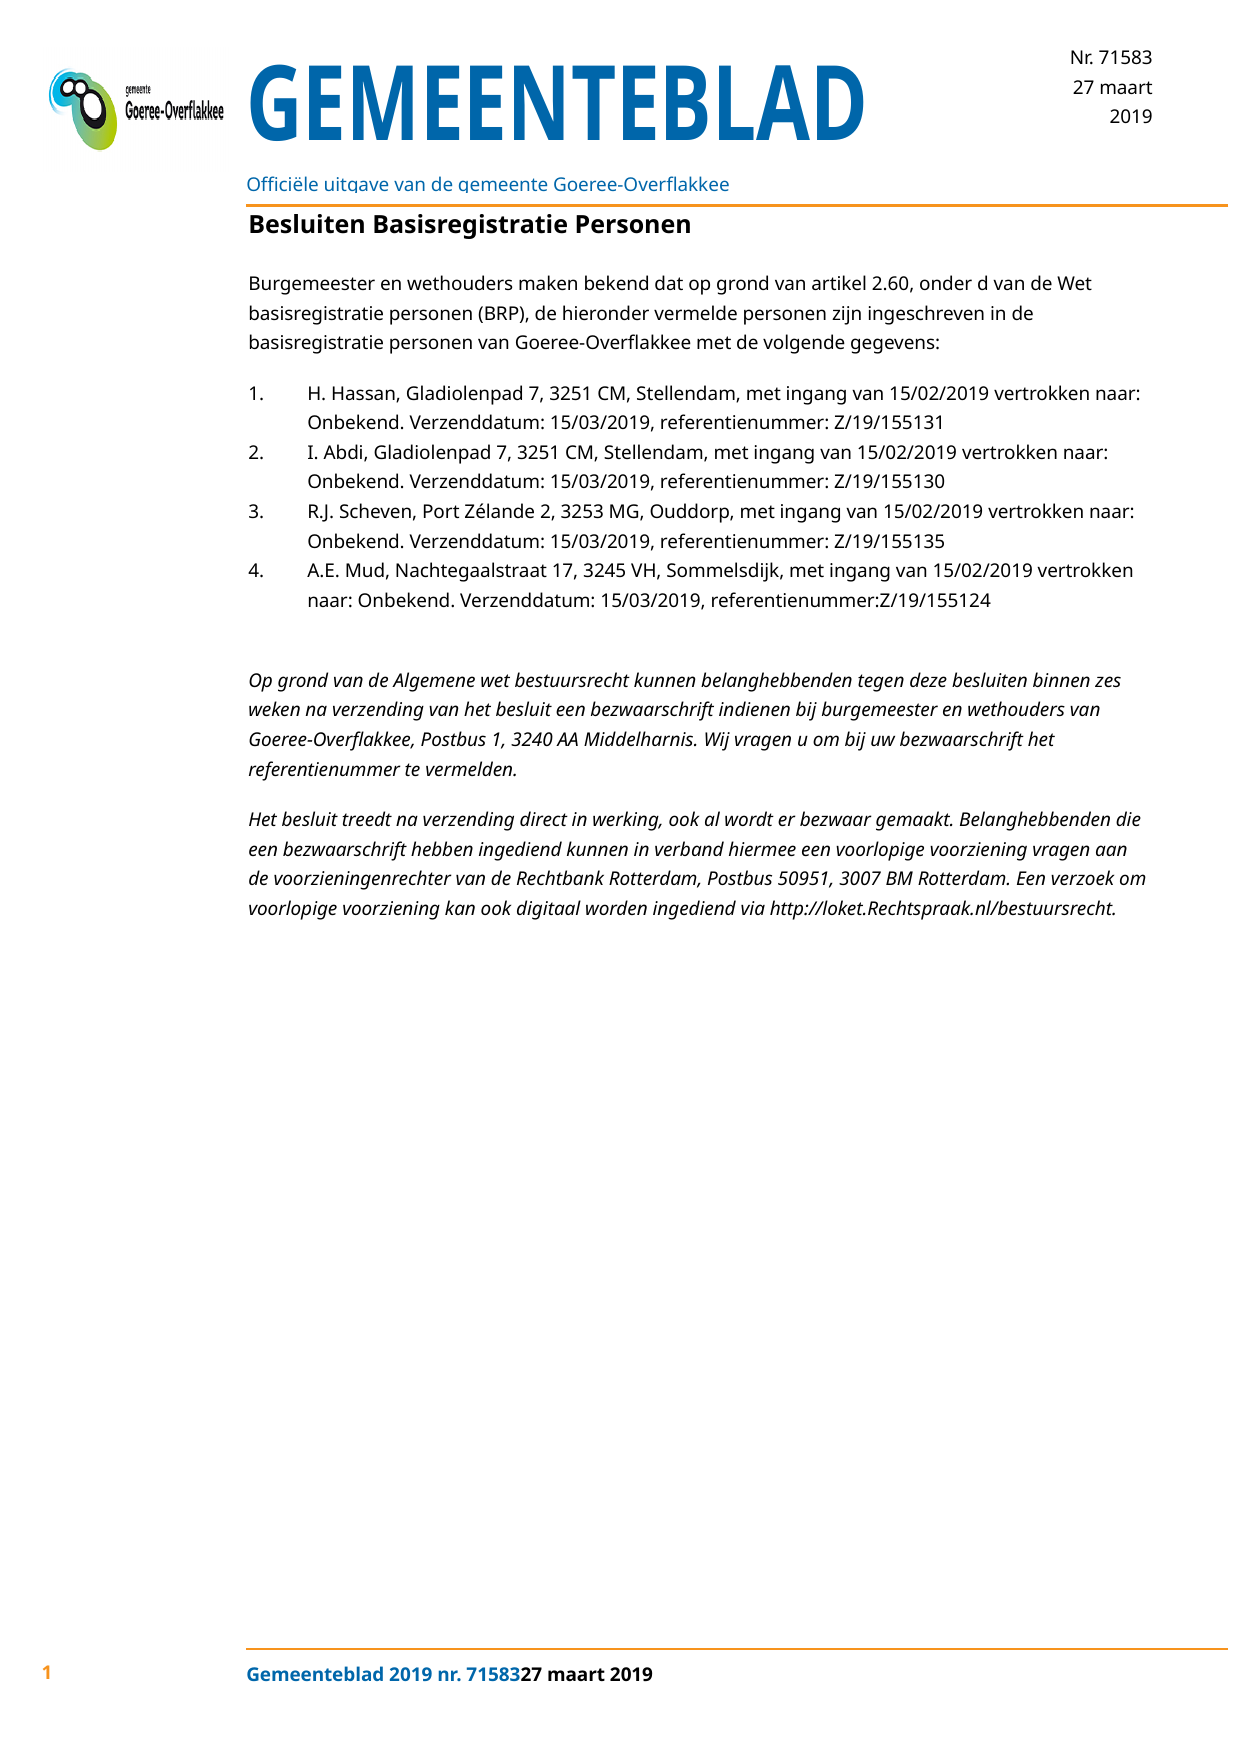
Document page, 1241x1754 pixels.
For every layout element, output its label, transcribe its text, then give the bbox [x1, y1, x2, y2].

picture [41, 47, 231, 172]
list I. Abdi, Gladiolenpad 7, 3251 CM, Stellendam, met ingang van 15/02/2019 vertrokken naar: Onbekend. Verzenddatum: 15/03/2019, referentienummer: Z/19/155130 [248, 439, 1152, 494]
text Op grond van de Algemene wet bestuursrecht kunnen belanghebbenden tegen deze besluiten binnen zes weken na verzending van het besluit een bezwaarschrift indienen bij burgemeester en wethouders van Goeree-Overflakkee, Postbus 1, 3240 AA Middelharnis. Wij vragen u om bij uw bezwaarschrift het referentienummer te vermelden. [248, 667, 1152, 781]
text Het besluit treedt na verzending direct in werking, ook al wordt er bezwaar gemaakt. Belanghebbenden die een bezwaarschrift hebben ingediend kunnen in verband hiermee een voorlopige voorziening vragen aan de voorzieningenrechter van de Rechtbank Rotterdam, Postbus 50951, 3007 BM Rotterdam. Een verzoek om voorlopige voorziening kan ook digitaal worden ingediend via http://loket.Rechtspraak.nl/bestuursrecht. [248, 806, 1152, 921]
text Besluiten Basisregistratie Personen [248, 207, 1152, 241]
list A.E. Mud, Nachtegaalstraat 17, 3245 VH, Sommelsdijk, met ingang van 15/02/2019 vertrokken naar: Onbekend. Verzenddatum: 15/03/2019, referentienummer:Z/19/155124 [248, 557, 1152, 613]
list H. Hassan, Gladiolenpad 7, 3251 CM, Stellendam, met ingang van 15/02/2019 vertrokken naar: Onbekend. Verzenddatum: 15/03/2019, referentienummer: Z/19/155131 [248, 380, 1152, 435]
list R.J. Scheven, Port Zélande 2, 3253 MG, Ouddorp, met ingang van 15/02/2019 vertrokken naar: Onbekend. Verzenddatum: 15/03/2019, referentienummer: Z/19/155135 [248, 498, 1152, 553]
text Burgemeester en wethouders maken bekend dat op grond van artikel 2.60, onder d van de Wet basisregistratie personen (BRP), de hieronder vermelde personen zijn ingeschreven in de basisregistratie personen van Goeree-Overflakkee met de volgende gegevens: [248, 270, 1152, 355]
